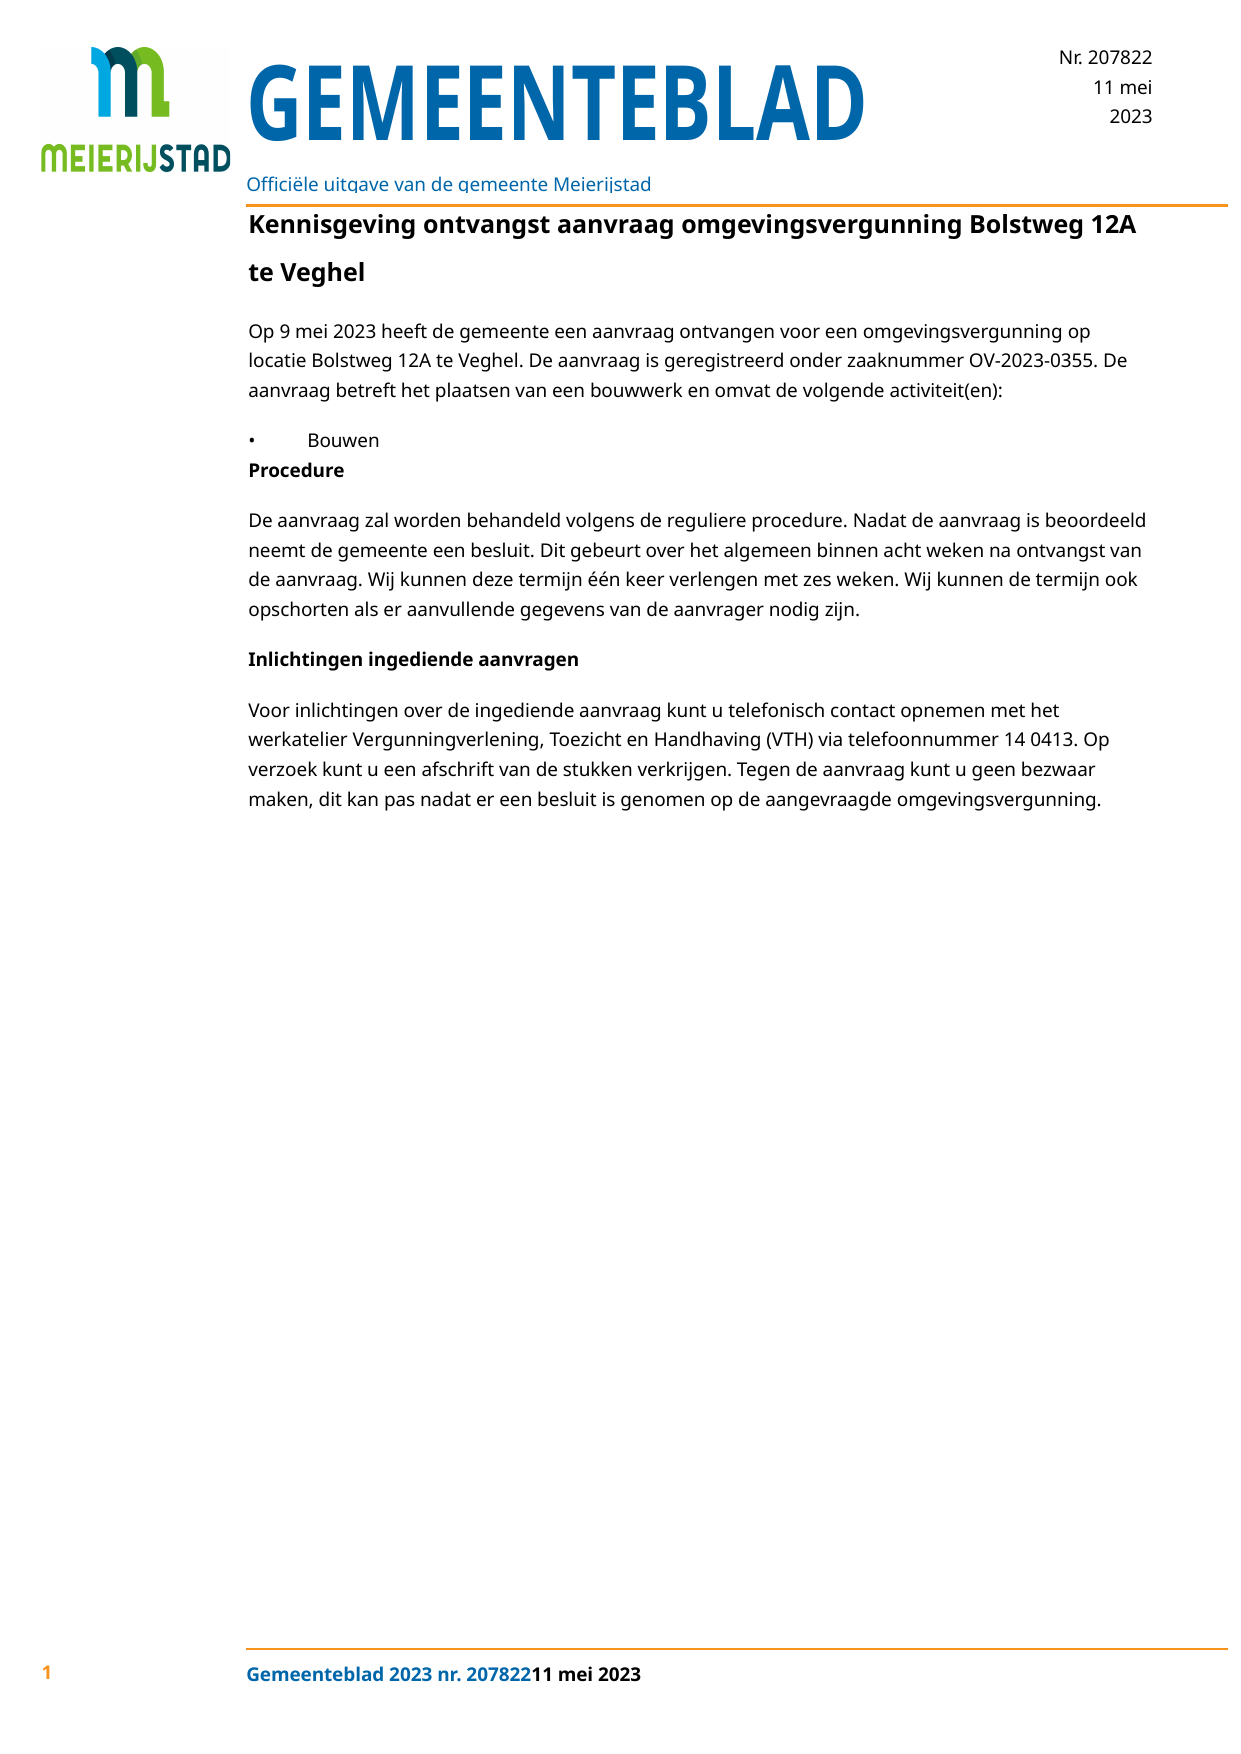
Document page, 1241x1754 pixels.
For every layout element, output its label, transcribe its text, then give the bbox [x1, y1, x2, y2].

list Bouwen [248, 427, 1152, 453]
picture [41, 47, 231, 172]
text Voor inlichtingen over de ingediende aanvraag kunt u telefonisch contact opnemen met het werkatelier Vergunningverlening, Toezicht en Handhaving (VTH) via telefoonnummer 14 0413. Op verzoek kunt u een afschrift van de stukken verkrijgen. Tegen de aanvraag kunt u geen bezwaar maken, dit kan pas nadat er een besluit is genomen op de aangevraagde omgevingsvergunning. [248, 697, 1152, 812]
text Inlichtingen ingediende aanvragen [248, 647, 1152, 672]
text Op 9 mei 2023 heeft de gemeente een aanvraag ontvangen voor een omgevingsvergunning op locatie Bolstweg 12A te Veghel. De aanvraag is geregistreerd onder zaaknummer OV-2023-0355. De aanvraag betreft het plaatsen van een bouwwerk en omvat de volgende activiteit(en): [248, 318, 1152, 403]
text Kennisgeving ontvangst aanvraag omgevingsvergunning Bolstweg 12A te Veghel [248, 207, 1152, 288]
text Procedure [248, 457, 1152, 483]
text De aanvraag zal worden behandeld volgens de reguliere procedure. Nadat de aanvraag is beoordeeld neemt de gemeente een besluit. Dit gebeurt over het algemeen binnen acht weken na ontvangst van de aanvraag. Wij kunnen deze termijn één keer verlengen met zes weken. Wij kunnen de termijn ook opschorten als er aanvullende gegevens van de aanvrager nodig zijn. [248, 507, 1152, 622]
